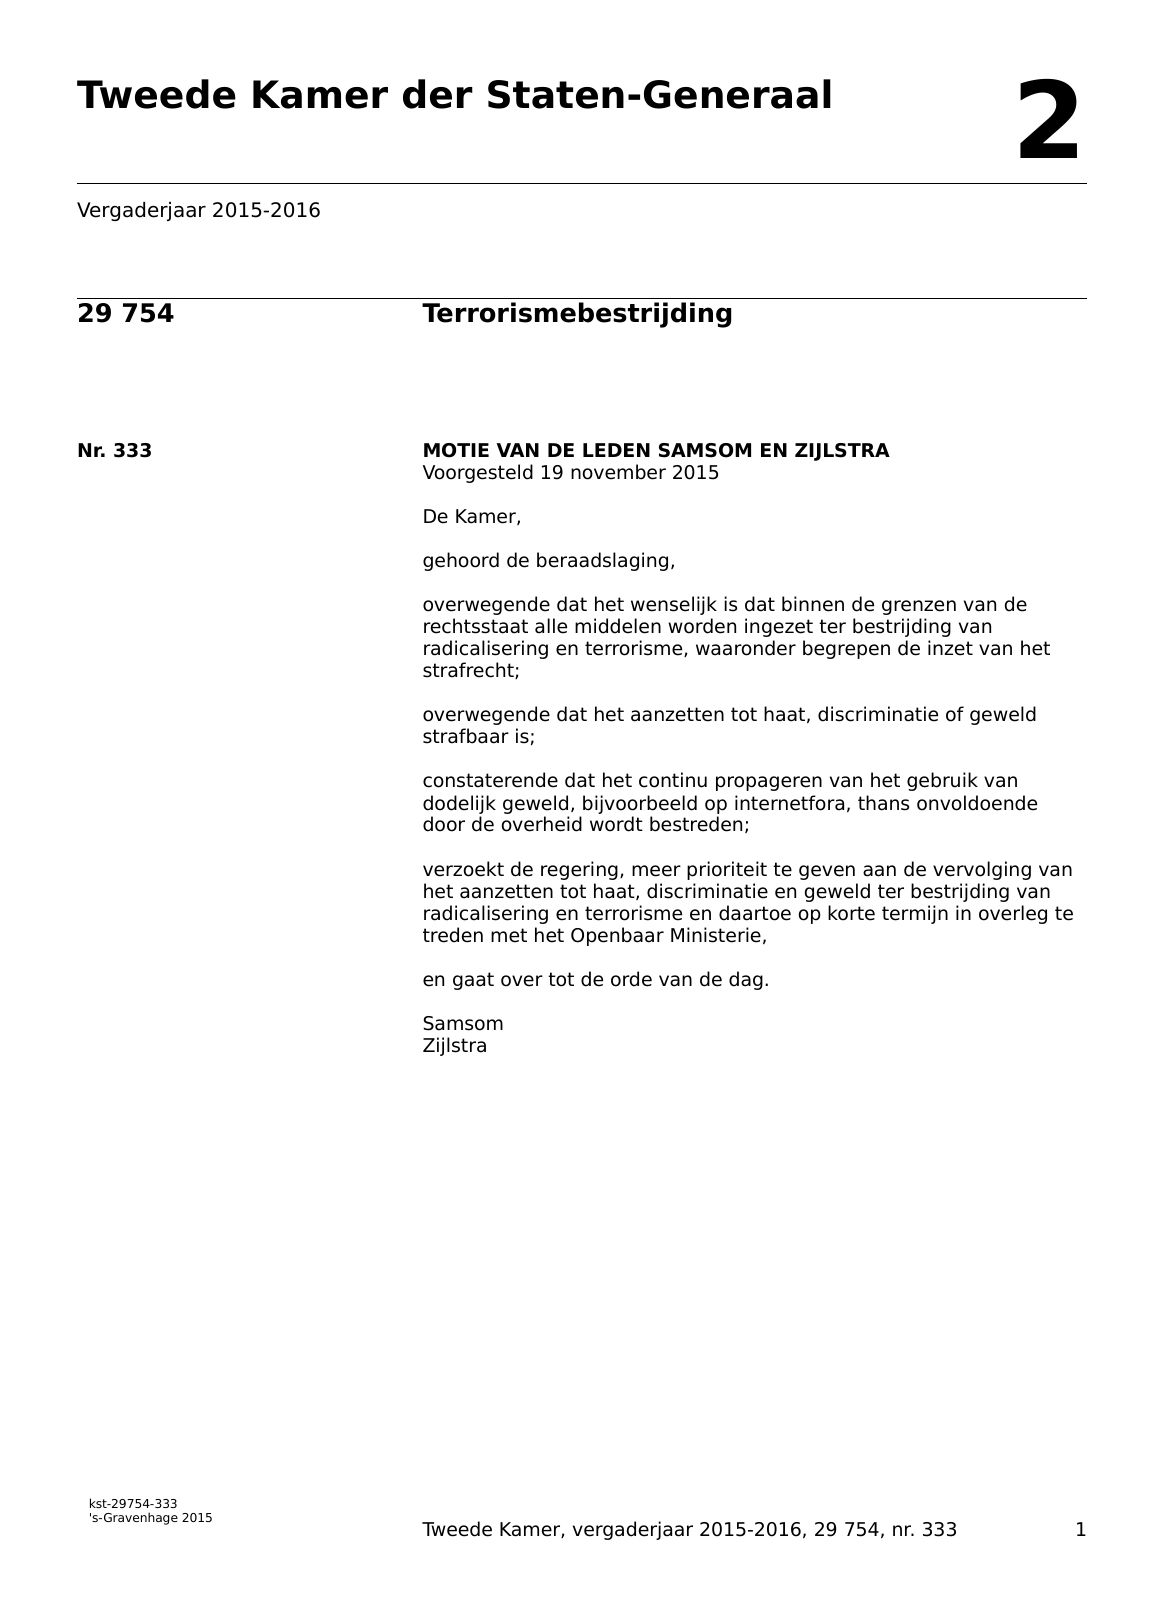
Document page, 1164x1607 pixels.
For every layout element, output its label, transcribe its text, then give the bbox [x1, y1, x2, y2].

text overwegende dat het wenselijk is dat binnen de grenzen van de rechtsstaat alle middelen worden ingezet ter bestrijding van radicalisering en terrorisme, waaronder begrepen de inzet van het strafrecht; [422, 594, 1087, 682]
text gehoord de beraadslaging, [422, 550, 1087, 572]
text overwegende dat het aanzetten tot haat, discriminatie of geweld strafbaar is; [422, 704, 1087, 748]
table_cell Vergaderjaar 2015-2016 [77, 184, 1087, 298]
subtitle 29 754 Terrorismebestrijding [77, 299, 1087, 329]
text Samsom [422, 1013, 1087, 1035]
table_header Tweede Kamer der Staten-Generaal [77, 59, 886, 183]
text constaterende dat het continu propageren van het gebruik van dodelijk geweld, bijvoorbeeld op internetfora, thans onvoldoende door de overheid wordt bestreden; [422, 770, 1087, 836]
text De Kamer, [422, 506, 1087, 528]
text verzoekt de regering, meer prioriteit te geven aan de vervolging van het aanzetten tot haat, discriminatie en geweld ter bestrijding van radicalisering en terrorisme en daartoe op korte termijn in overleg te treden met het Openbaar Ministerie, [422, 858, 1087, 946]
text Zijlstra [422, 1035, 1087, 1057]
subtitle Nr. 333 MOTIE VAN DE LEDEN SAMSOM EN ZIJLSTRA [77, 440, 1087, 462]
text kst-29754-333 [88, 1497, 323, 1511]
text 's-Gravenhage 2015 [88, 1511, 323, 1525]
text Voorgesteld 19 november 2015 [422, 462, 1087, 484]
text en gaat over tot de orde van de dag. [422, 969, 1087, 991]
table_header 2 [886, 59, 1087, 183]
